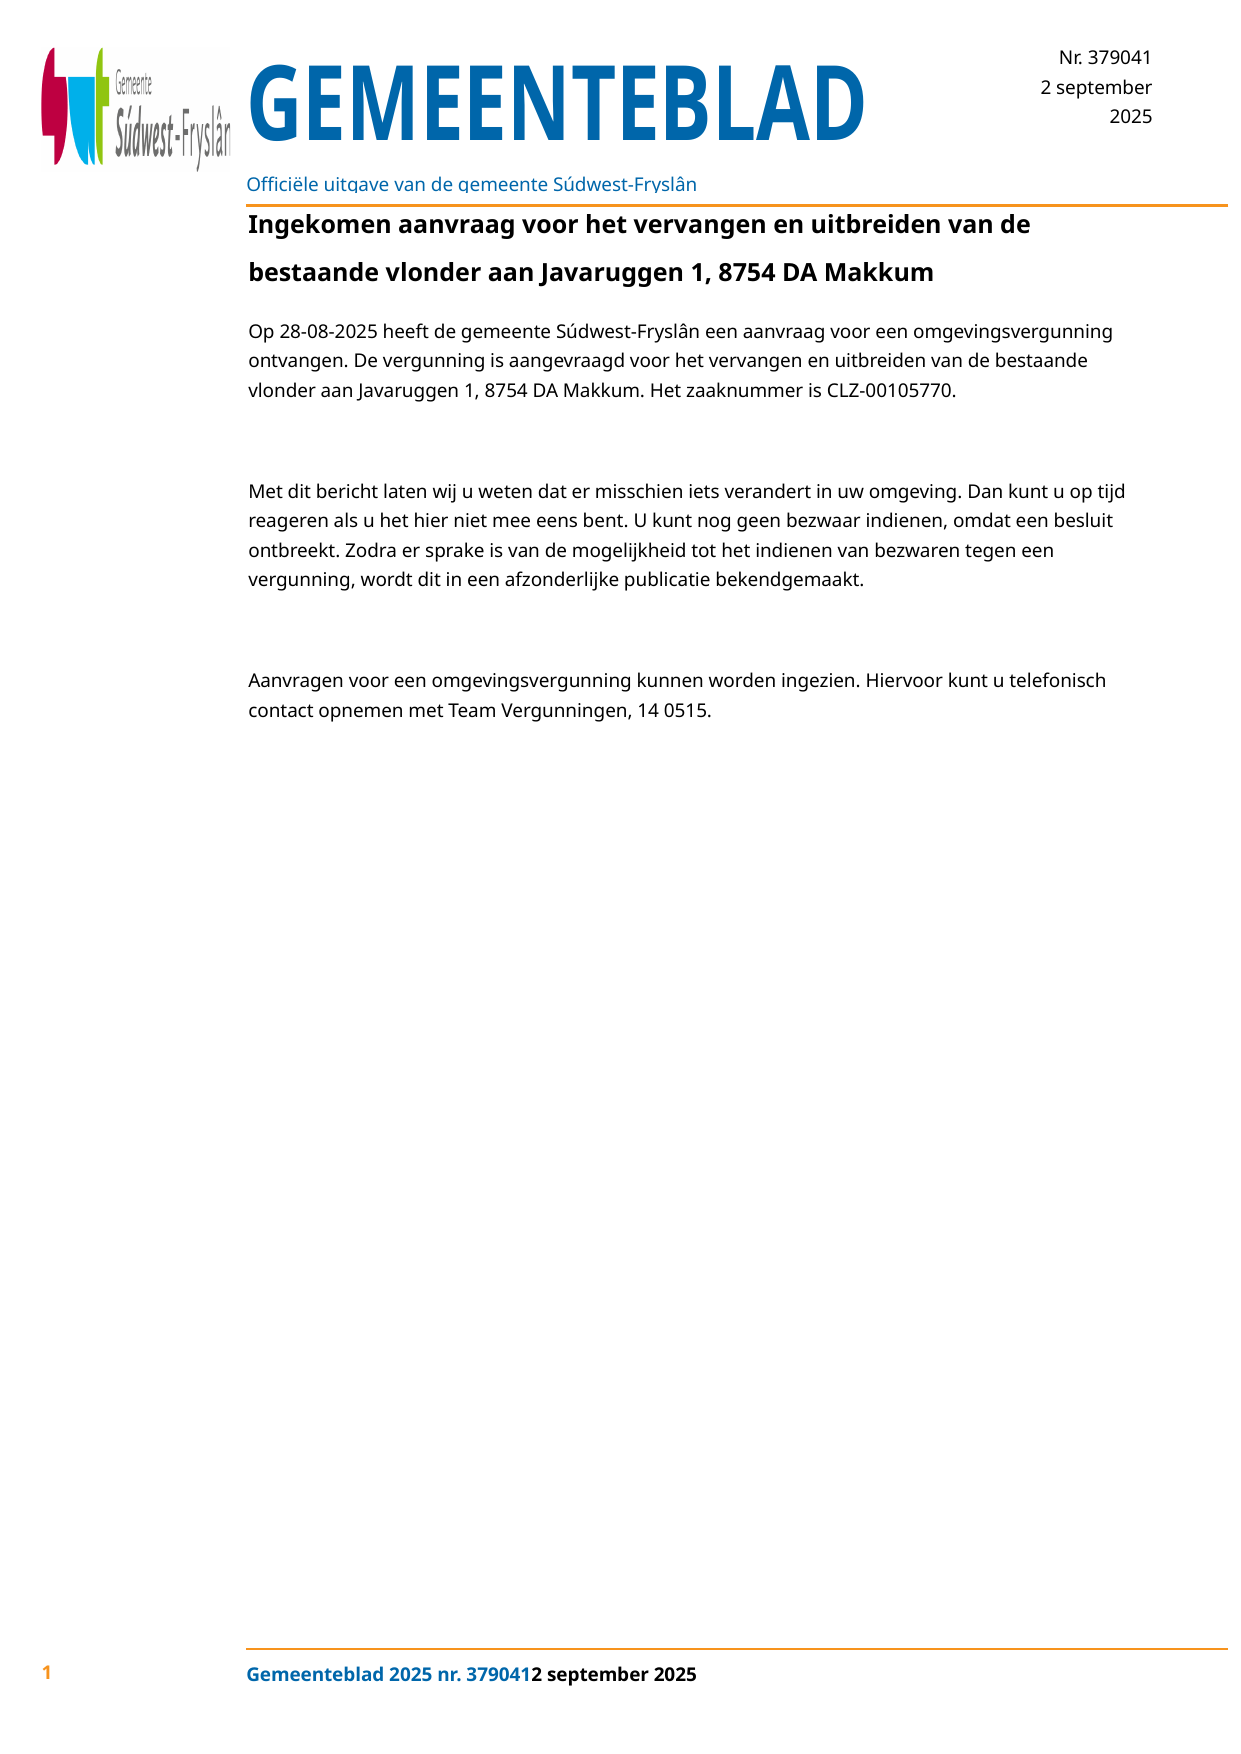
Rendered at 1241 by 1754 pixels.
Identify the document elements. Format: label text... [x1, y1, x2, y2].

text Ingekomen aanvraag voor het vervangen en uitbreiden van de bestaande vlonder aan Javaruggen 1, 8754 DA Makkum [248, 207, 1152, 288]
text Aanvragen voor een omgevingsvergunning kunnen worden ingezien. Hiervoor kunt u telefonisch contact opnemen met Team Vergunningen, 14 0515. [248, 667, 1152, 723]
text Op 28-08-2025 heeft de gemeente Súdwest-Fryslân een aanvraag voor een omgevingsvergunning ontvangen. De vergunning is aangevraagd voor het vervangen en uitbreiden van de bestaande vlonder aan Javaruggen 1, 8754 DA Makkum. Het zaaknummer is CLZ-00105770. [248, 318, 1152, 403]
picture [41, 47, 231, 172]
text Met dit bericht laten wij u weten dat er misschien iets verandert in uw omgeving. Dan kunt u op tijd reageren als u het hier niet mee eens bent. U kunt nog geen bezwaar indienen, omdat een besluit ontbreekt. Zodra er sprake is van de mogelijkheid tot het indienen van bezwaren tegen een vergunning, wordt dit in een afzonderlijke publicatie bekendgemaakt. [248, 478, 1152, 592]
